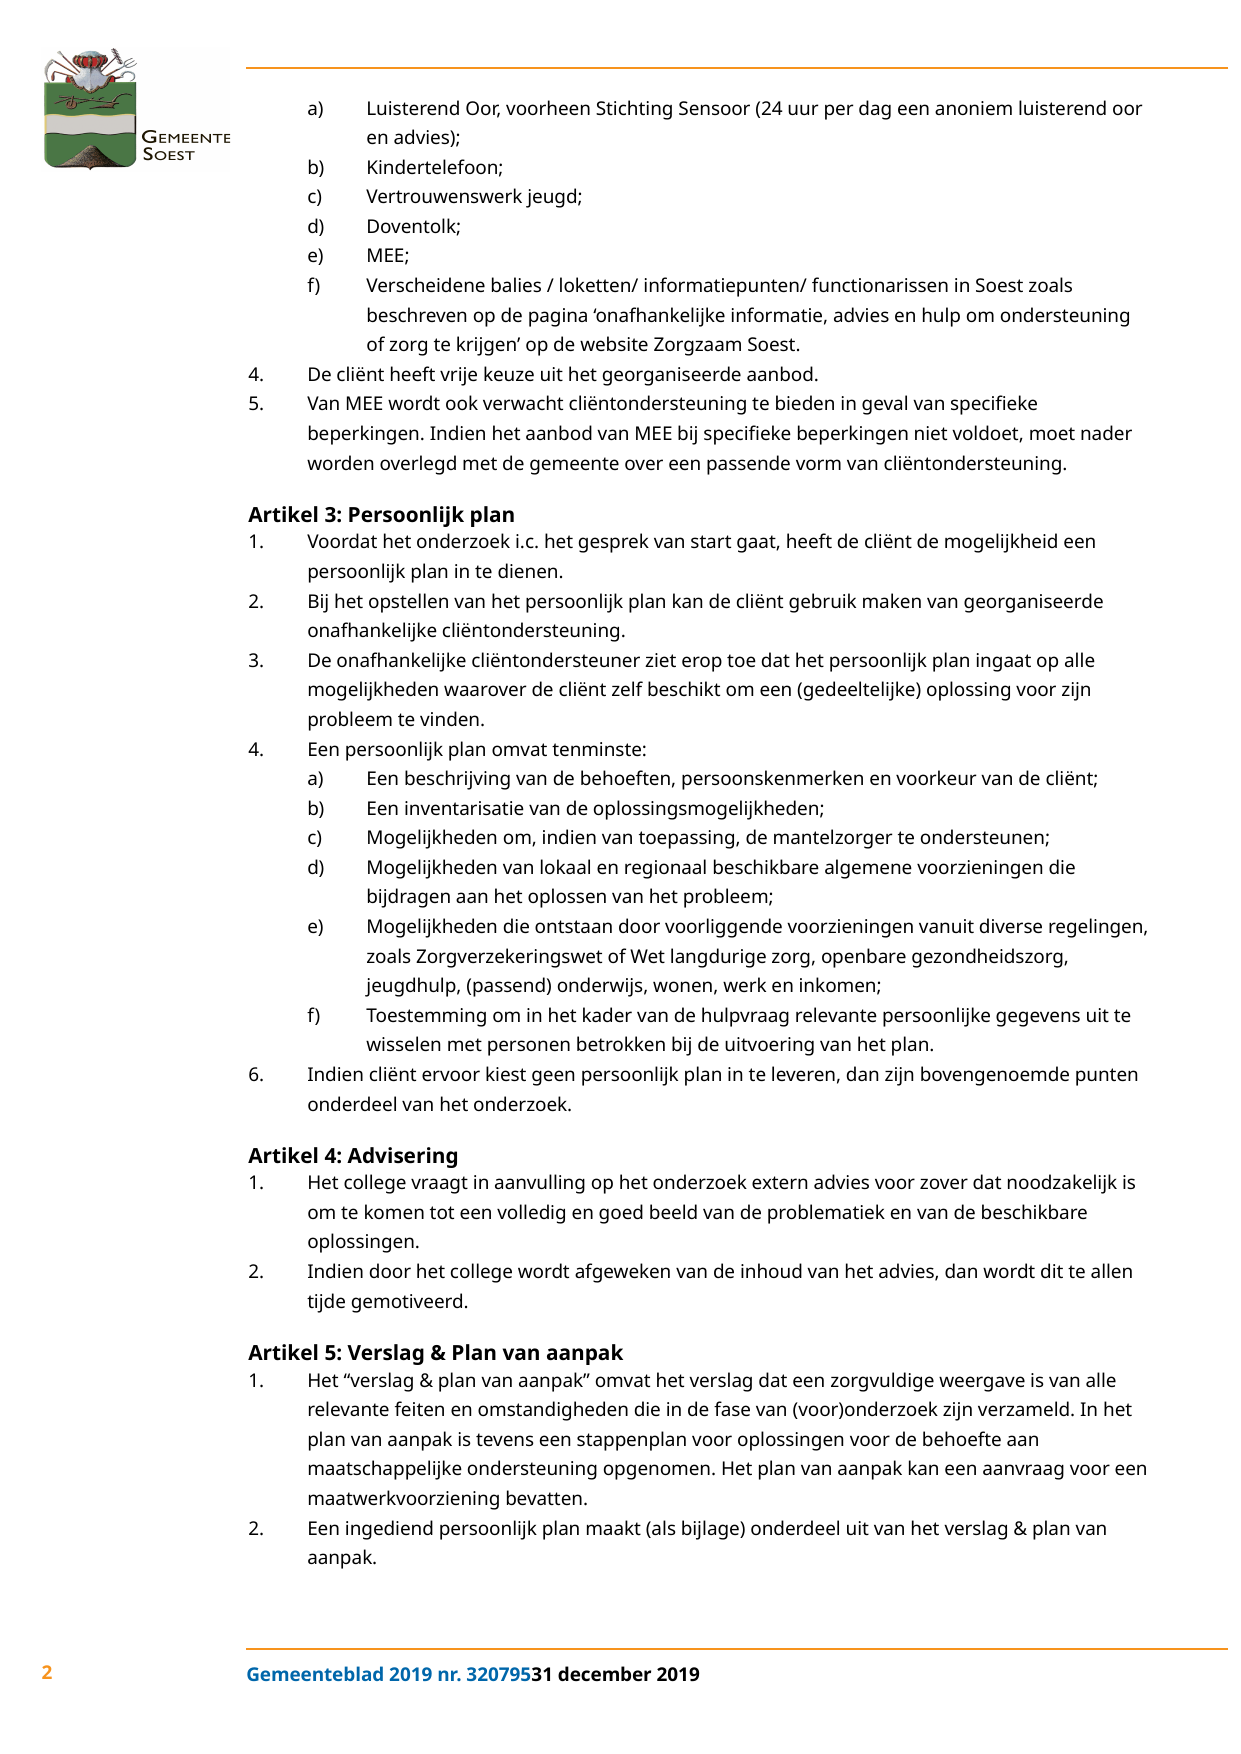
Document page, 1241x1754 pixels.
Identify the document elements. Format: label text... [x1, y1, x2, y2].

list Het college vraagt in aanvulling op het onderzoek extern advies voor zover dat noodzakelijk is om te komen tot een volledig en goed beeld van de problematiek en van de beschikbare oplossingen. [248, 1169, 1152, 1254]
list Doventolk; [307, 213, 1152, 239]
list Indien cliënt ervoor kiest geen persoonlijk plan in te leveren, dan zijn bovengenoemde punten onderdeel van het onderzoek. [248, 1061, 1152, 1116]
text Artikel 4: Advisering [248, 1141, 1152, 1169]
list Een inventarisatie van de oplossingsmogelijkheden; [307, 795, 1152, 821]
list Voordat het onderzoek i.c. het gesprek van start gaat, heeft de cliënt de mogelijkheid een persoonlijk plan in te dienen. [248, 529, 1152, 584]
list Van MEE wordt ook verwacht cliëntondersteuning te bieden in geval van specifieke beperkingen. Indien het aanbod van MEE bij specifieke beperkingen niet voldoet, moet nader worden overlegd met de gemeente over een passende vorm van cliëntondersteuning. [248, 391, 1152, 476]
list Een persoonlijk plan omvat tenminste: [248, 736, 1152, 761]
list MEE; [307, 243, 1152, 268]
text Artikel 5: Verslag & Plan van aanpak [248, 1338, 1152, 1367]
list De onafhankelijke cliëntondersteuner ziet erop toe dat het persoonlijk plan ingaat op alle mogelijkheden waarover de cliënt zelf beschikt om een (gedeeltelijke) oplossing voor zijn probleem te vinden. [248, 647, 1152, 732]
list Mogelijkheden die ontstaan door voorliggende voorzieningen vanuit diverse regelingen, zoals Zorgverzekeringswet of Wet langdurige zorg, openbare gezondheidszorg, jeugdhulp, (passend) onderwijs, wonen, werk en inkomen; [307, 913, 1152, 998]
list Mogelijkheden van lokaal en regionaal beschikbare algemene voorzieningen die bijdragen aan het oplossen van het probleem; [307, 854, 1152, 909]
text Artikel 3: Persoonlijk plan [248, 500, 1152, 529]
list Mogelijkheden om, indien van toepassing, de mantelzorger te ondersteunen; [307, 824, 1152, 850]
list Luisterend Oor, voorheen Stichting Sensoor (24 uur per dag een anoniem luisterend oor en advies); [307, 95, 1152, 150]
list Kindertelefoon; [307, 154, 1152, 180]
picture [41, 47, 231, 172]
list Verscheidene balies / loketten/ informatiepunten/ functionarissen in Soest zoals beschreven op de pagina ‘onafhankelijke informatie, advies en hulp om ondersteuning of zorg te krijgen’ op de website Zorgzaam Soest. [307, 272, 1152, 357]
list Toestemming om in het kader van de hulpvraag relevante persoonlijke gegevens uit te wisselen met personen betrokken bij de uitvoering van het plan. [307, 1002, 1152, 1057]
list Een ingediend persoonlijk plan maakt (als bijlage) onderdeel uit van het verslag & plan van aanpak. [248, 1515, 1152, 1570]
list Het “verslag & plan van aanpak” omvat het verslag dat een zorgvuldige weergave is van alle relevante feiten en omstandigheden die in de fase van (voor)onderzoek zijn verzameld. In het plan van aanpak is tevens een stappenplan voor oplossingen voor de behoefte aan maatschappelijke ondersteuning opgenomen. Het plan van aanpak kan een aanvraag voor een maatwerkvoorziening bevatten. [248, 1367, 1152, 1511]
list Indien door het college wordt afgeweken van de inhoud van het advies, dan wordt dit te allen tijde gemotiveerd. [248, 1258, 1152, 1314]
list De cliënt heeft vrije keuze uit het georganiseerde aanbod. [248, 361, 1152, 387]
list Bij het opstellen van het persoonlijk plan kan de cliënt gebruik maken van georganiseerde onafhankelijke cliëntondersteuning. [248, 588, 1152, 643]
list Een beschrijving van de behoeften, persoonskenmerken en voorkeur van de cliënt; [307, 765, 1152, 791]
list Vertrouwenswerk jeugd; [307, 183, 1152, 209]
